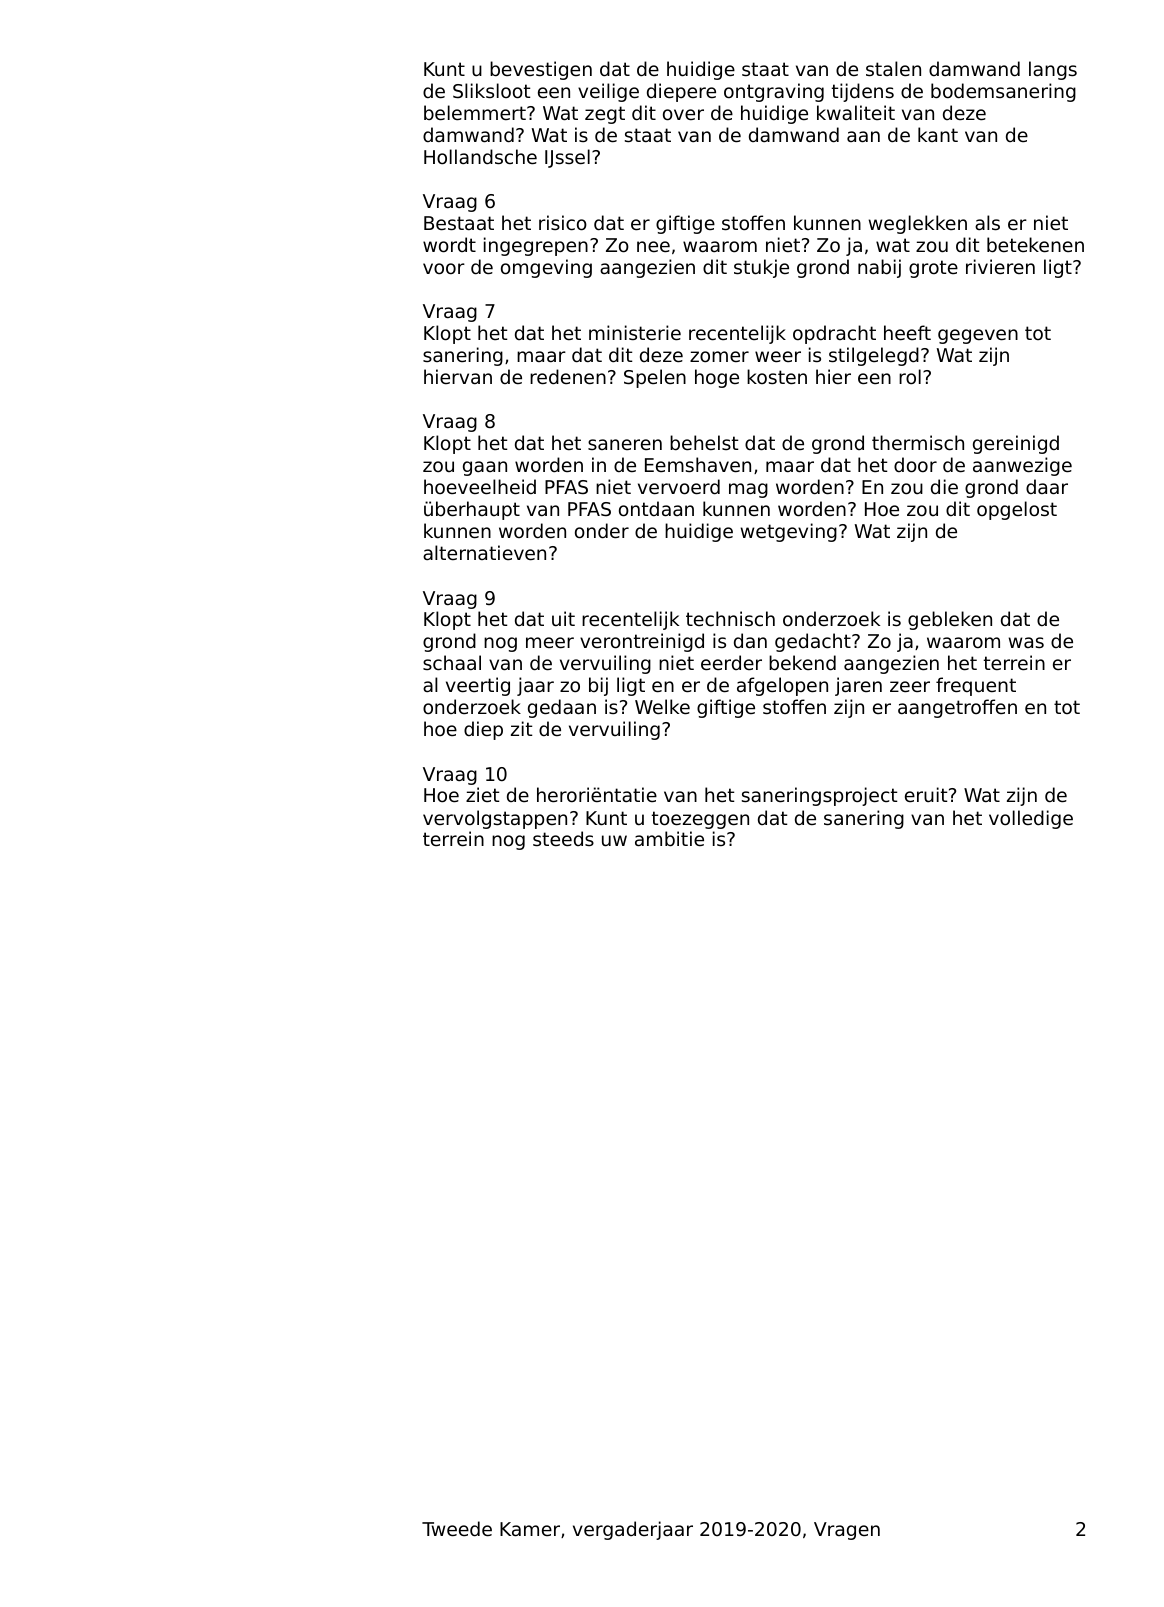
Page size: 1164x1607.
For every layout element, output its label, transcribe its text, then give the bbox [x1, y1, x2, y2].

text Klopt het dat het saneren behelst dat de grond thermisch gereinigd zou gaan worden in de Eemshaven, maar dat het door de aanwezige hoeveelheid PFAS niet vervoerd mag worden? En zou die grond daar überhaupt van PFAS ontdaan kunnen worden? Hoe zou dit opgelost kunnen worden onder de huidige wetgeving? Wat zijn de alternatieven? [422, 433, 1087, 565]
text Kunt u bevestigen dat de huidige staat van de stalen damwand langs de Sliksloot een veilige diepere ontgraving tijdens de bodemsanering belemmert? Wat zegt dit over de huidige kwaliteit van deze damwand? Wat is de staat van de damwand aan de kant van de Hollandsche IJssel? [422, 59, 1087, 169]
text Vraag 8 [422, 411, 1087, 433]
text Klopt het dat uit recentelijk technisch onderzoek is gebleken dat de grond nog meer verontreinigd is dan gedacht? Zo ja, waarom was de schaal van de vervuiling niet eerder bekend aangezien het terrein er al veertig jaar zo bij ligt en er de afgelopen jaren zeer frequent onderzoek gedaan is? Welke giftige stoffen zijn er aangetroffen en tot hoe diep zit de vervuiling? [422, 609, 1087, 741]
text Vraag 10 [422, 763, 1087, 785]
text Klopt het dat het ministerie recentelijk opdracht heeft gegeven tot sanering, maar dat dit deze zomer weer is stilgelegd? Wat zijn hiervan de redenen? Spelen hoge kosten hier een rol? [422, 323, 1087, 389]
text Vraag 7 [422, 301, 1087, 323]
text Bestaat het risico dat er giftige stoffen kunnen weglekken als er niet wordt ingegrepen? Zo nee, waarom niet? Zo ja, wat zou dit betekenen voor de omgeving aangezien dit stukje grond nabij grote rivieren ligt? [422, 213, 1087, 279]
text Hoe ziet de heroriëntatie van het saneringsproject eruit? Wat zijn de vervolgstappen? Kunt u toezeggen dat de sanering van het volledige terrein nog steeds uw ambitie is? [422, 785, 1087, 851]
text Vraag 6 [422, 191, 1087, 213]
text Vraag 9 [422, 587, 1087, 609]
